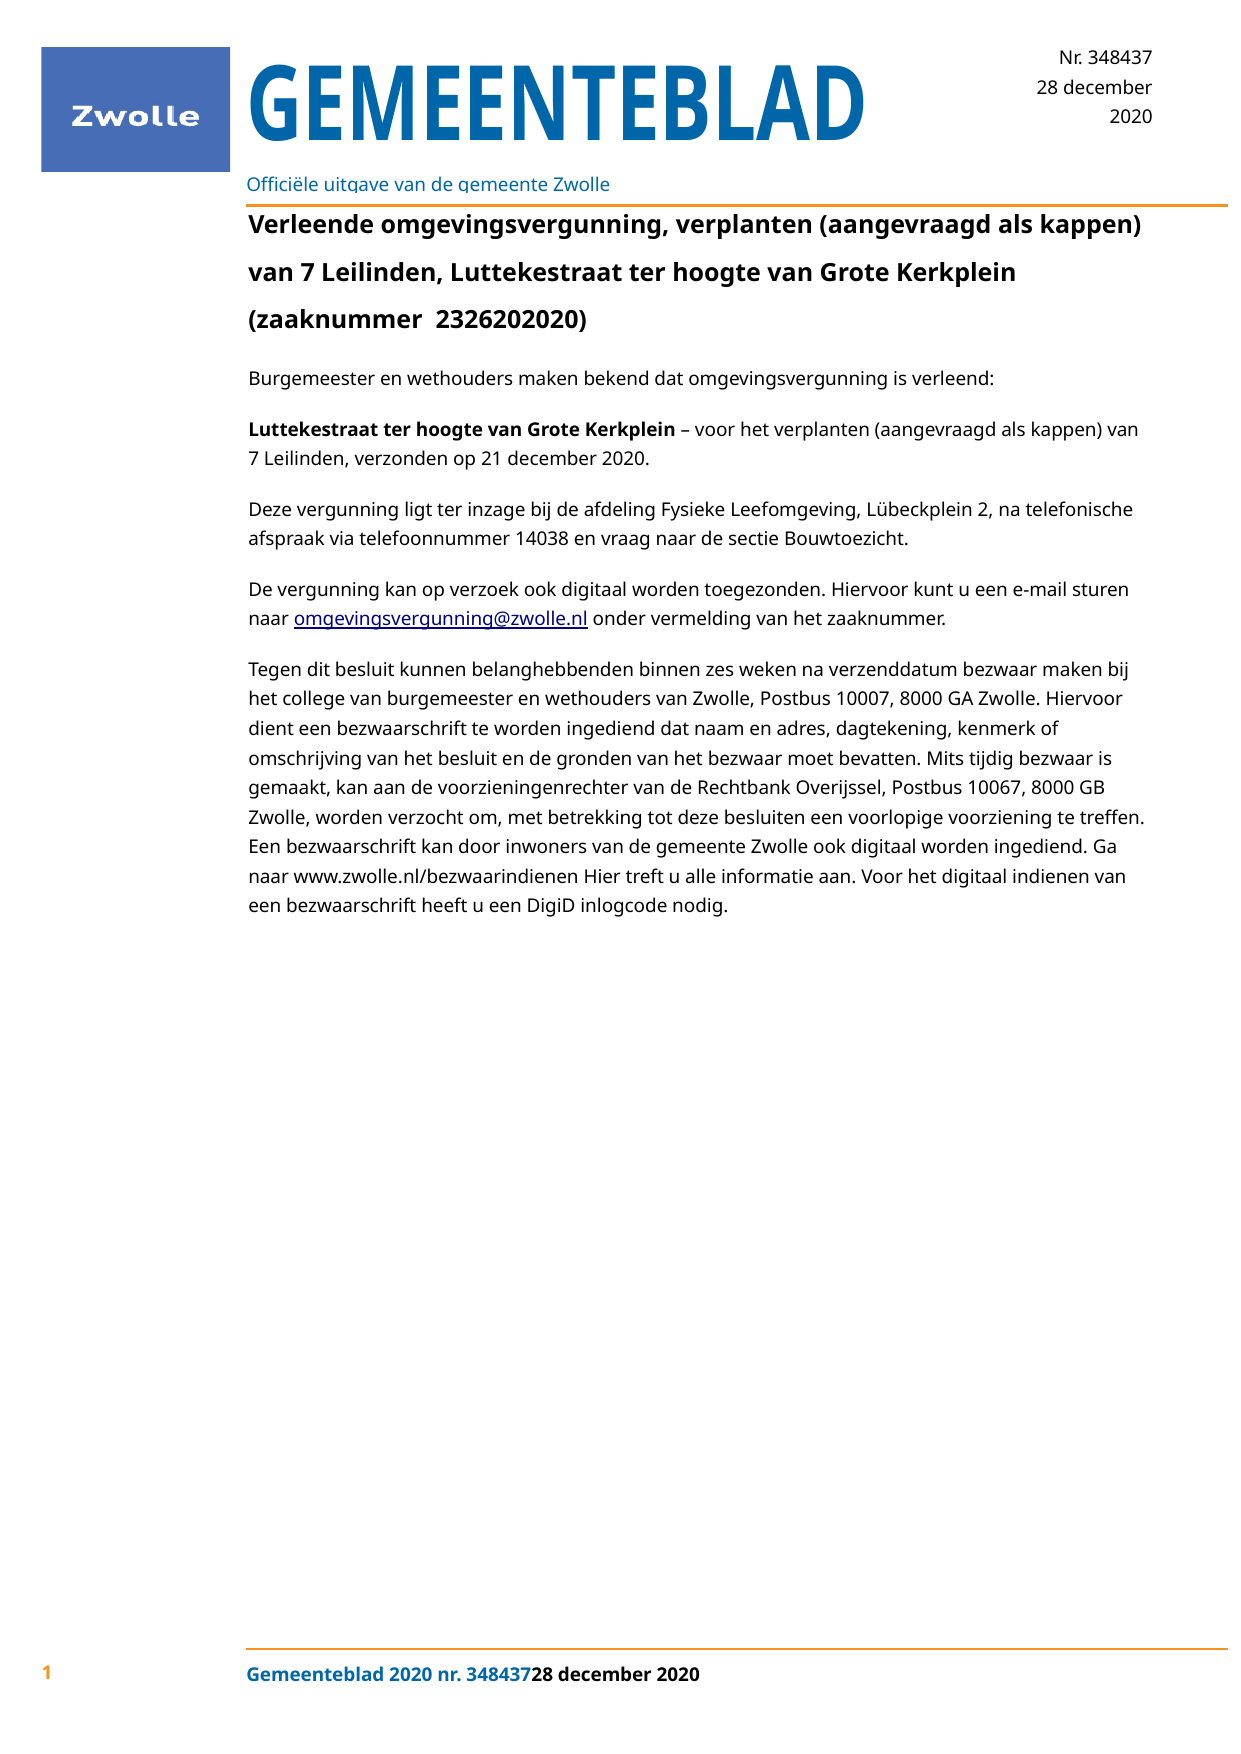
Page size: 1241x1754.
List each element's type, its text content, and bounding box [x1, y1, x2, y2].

text Tegen dit besluit kunnen belanghebbenden binnen zes weken na verzenddatum bezwaar maken bij het college van burgemeester en wethouders van Zwolle, Postbus 10007, 8000 GA Zwolle. Hiervoor dient een bezwaarschrift te worden ingediend dat naam en adres, dagtekening, kenmerk of omschrijving van het besluit en de gronden van het bezwaar moet bevatten. Mits tijdig bezwaar is gemaakt, kan aan de voorzieningenrechter van de Rechtbank Overijssel, Postbus 10067, 8000 GB Zwolle, worden verzocht om, met betrekking tot deze besluiten een voorlopige voorziening te treffen. Een bezwaarschrift kan door inwoners van de gemeente Zwolle ook digitaal worden ingediend. Ga naar www.zwolle.nl/bezwaarindienen Hier treft u alle informatie aan. Voor het digitaal indienen van een bezwaarschrift heeft u een DigiD inlogcode nodig. [248, 656, 1152, 918]
text Luttekestraat ter hoogte van Grote Kerkplein – voor het verplanten (aangevraagd als kappen) van 7 Leilinden, verzonden op 21 december 2020. [248, 416, 1152, 471]
text Deze vergunning ligt ter inzage bij de afdeling Fysieke Leefomgeving, Lübeckplein 2, na telefonische afspraak via telefoonnummer 14038 en vraag naar de sectie Bouwtoezicht. [248, 496, 1152, 551]
text Verleende omgevingsvergunning, verplanten (aangevraagd als kappen) van 7 Leilinden, Luttekestraat ter hoogte van Grote Kerkplein (zaaknummer 2326202020) [248, 207, 1152, 336]
text Burgemeester en wethouders maken bekend dat omgevingsvergunning is verleend: [248, 366, 1152, 391]
picture [41, 47, 231, 172]
text De vergunning kan op verzoek ook digitaal worden toegezonden. Hiervoor kunt u een e-mail sturen naar omgevingsvergunning@zwolle.nl onder vermelding van het zaaknummer. [248, 576, 1152, 631]
